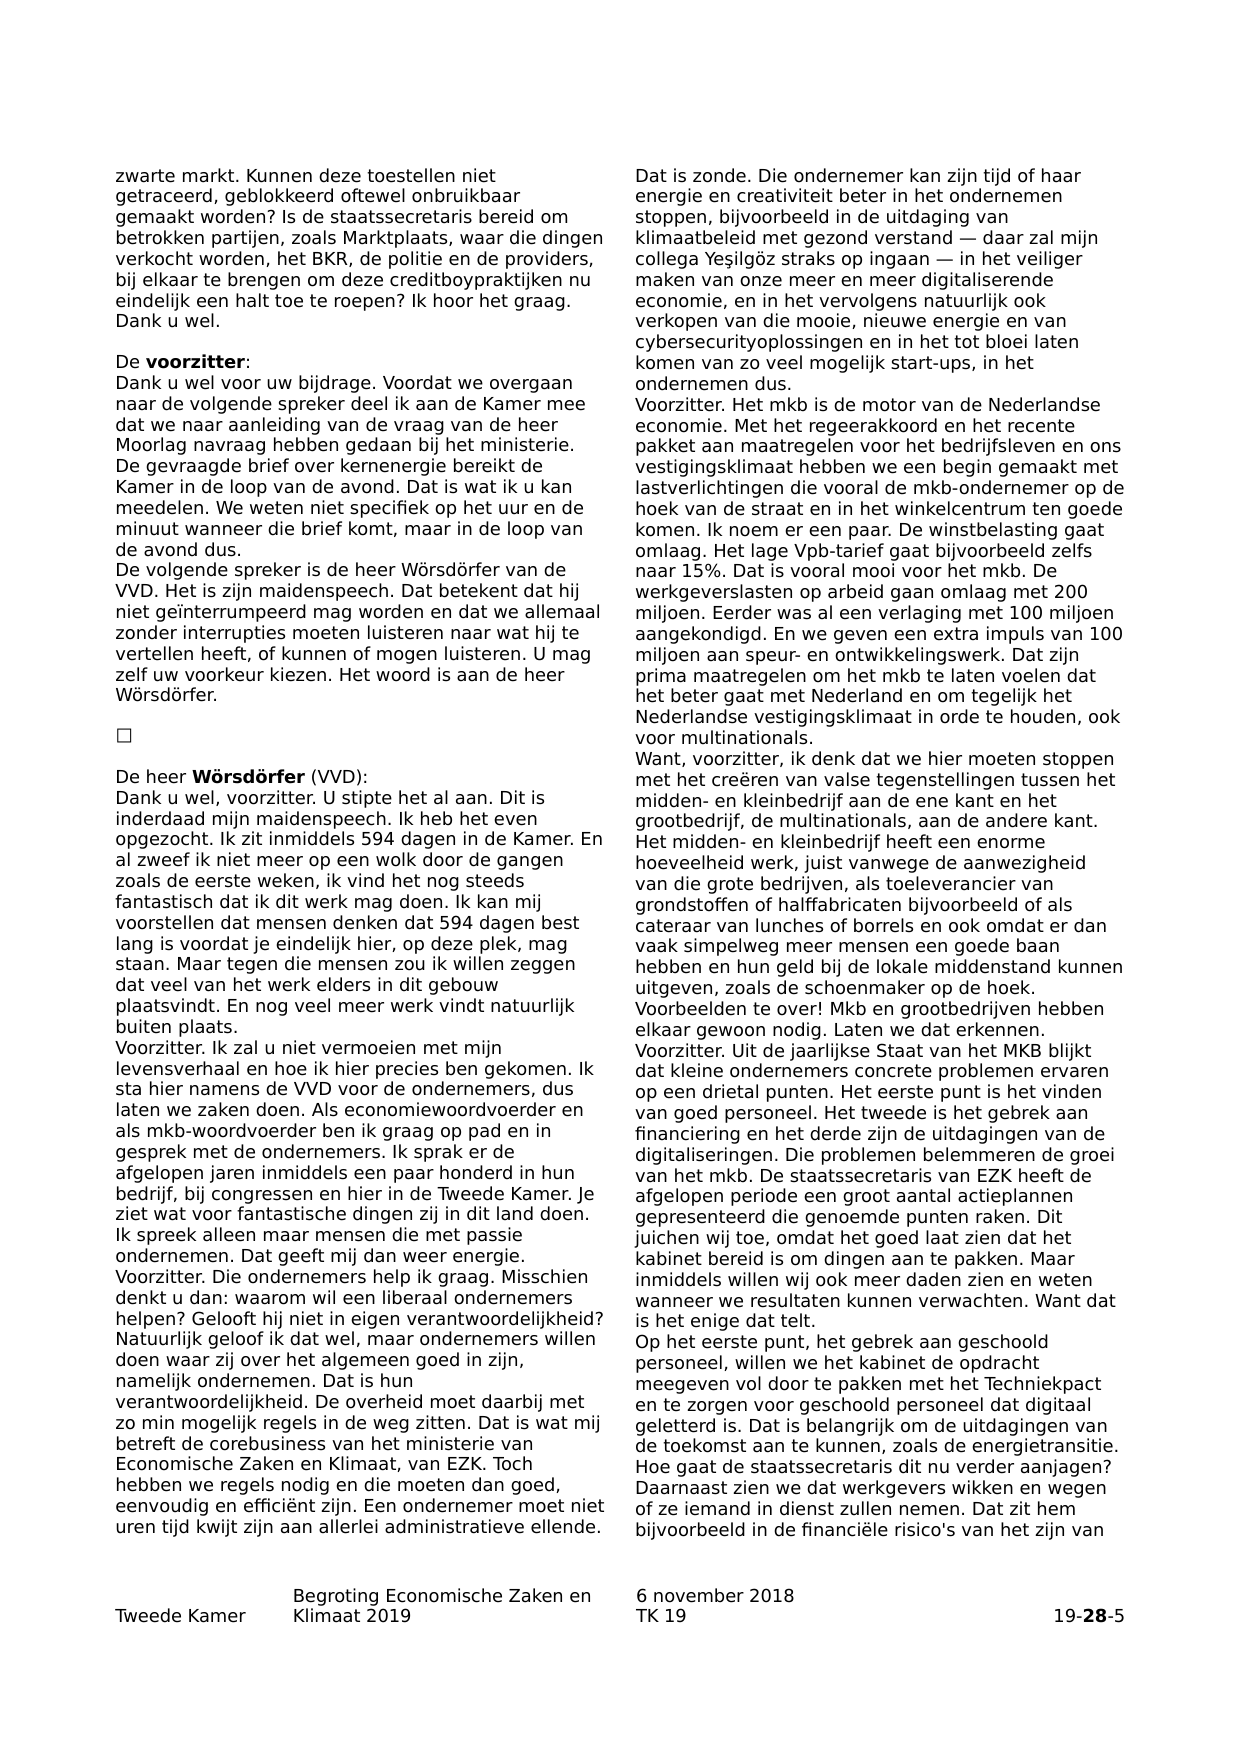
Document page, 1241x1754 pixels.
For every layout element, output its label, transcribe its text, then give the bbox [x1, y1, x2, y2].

text Voorzitter. Uit de jaarlijkse Staat van het MKB blijkt dat kleine ondernemers concrete problemen ervaren op een drietal punten. Het eerste punt is het vinden van goed personeel. Het tweede is het gebrek aan financiering en het derde zijn de uitdagingen van de digitaliseringen. Die problemen belemmeren de groei van het mkb. De staatssecretaris van EZK heeft de afgelopen periode een groot aantal actieplannen gepresenteerd die genoemde punten raken. Dit juichen wij toe, omdat het goed laat zien dat het kabinet bereid is om dingen aan te pakken. Maar inmiddels willen wij ook meer daden zien en weten wanneer we resultaten kunnen verwachten. Want dat is het enige dat telt. [635, 1040, 1125, 1332]
text Dat is zonde. Die ondernemer kan zijn tijd of haar energie en creativiteit beter in het ondernemen stoppen, bijvoorbeeld in de uitdaging van klimaatbeleid met gezond verstand — daar zal mijn collega Yeşilgöz straks op ingaan — in het veiliger maken van onze meer en meer digitaliserende economie, en in het vervolgens natuurlijk ook verkopen van die mooie, nieuwe energie en van cybersecurityoplossingen en in het tot bloei laten komen van zo veel mogelijk start-ups, in het ondernemen dus. [635, 165, 1125, 394]
text Dank u wel, voorzitter. U stipte het al aan. Dit is inderdaad mijn maidenspeech. Ik heb het even opgezocht. Ik zit inmiddels 594 dagen in de Kamer. En al zweef ik niet meer op een wolk door de gangen zoals de eerste weken, ik vind het nog steeds fantastisch dat ik dit werk mag doen. Ik kan mij voorstellen dat mensen denken dat 594 dagen best lang is voordat je eindelijk hier, op deze plek, mag staan. Maar tegen die mensen zou ik willen zeggen dat veel van het werk elders in dit gebouw plaatsvindt. En nog veel meer werk vindt natuurlijk buiten plaats. [115, 787, 605, 1037]
text Voorzitter. Ik zal u niet vermoeien met mijn levensverhaal en hoe ik hier precies ben gekomen. Ik sta hier namens de VVD voor de ondernemers, dus laten we zaken doen. Als economiewoordvoerder en als mkb-woordvoerder ben ik graag op pad en in gesprek met de ondernemers. Ik sprak er de afgelopen jaren inmiddels een paar honderd in hun bedrijf, bij congressen en hier in de Tweede Kamer. Je ziet wat voor fantastische dingen zij in dit land doen. Ik spreek alleen maar mensen die met passie ondernemen. Dat geeft mij dan weer energie. [115, 1037, 605, 1267]
text Voorzitter. Het mkb is de motor van de Nederlandse economie. Met het regeerakkoord en het recente pakket aan maatregelen voor het bedrijfsleven en ons vestigingsklimaat hebben we een begin gemaakt met lastverlichtingen die vooral de mkb-ondernemer op de hoek van de straat en in het winkelcentrum ten goede komen. Ik noem er een paar. De winstbelasting gaat omlaag. Het lage Vpb-tarief gaat bijvoorbeeld zelfs naar 15%. Dat is vooral mooi voor het mkb. De werkgeverslasten op arbeid gaan omlaag met 200 miljoen. Eerder was al een verlaging met 100 miljoen aangekondigd. En we geven een extra impuls van 100 miljoen aan speur- en ontwikkelingswerk. Dat zijn prima maatregelen om het mkb te laten voelen dat het beter gaat met Nederland en om tegelijk het Nederlandse vestigingsklimaat in orde te houden, ook voor multinationals. [635, 394, 1125, 749]
text De voorzitter: [115, 352, 605, 373]
text zwarte markt. Kunnen deze toestellen niet getraceerd, geblokkeerd oftewel onbruikbaar gemaakt worden? Is de staatssecretaris bereid om betrokken partijen, zoals Marktplaats, waar die dingen verkocht worden, het BKR, de politie en de providers, bij elkaar te brengen om deze creditboypraktijken nu eindelijk een halt toe te roepen? Ik hoor het graag. [115, 165, 605, 311]
text Op het eerste punt, het gebrek aan geschoold personeel, willen we het kabinet de opdracht meegeven vol door te pakken met het Techniekpact en te zorgen voor geschoold personeel dat digitaal geletterd is. Dat is belangrijk om de uitdagingen van de toekomst aan te kunnen, zoals de energietransitie. Hoe gaat de staatssecretaris dit nu verder aanjagen? [635, 1332, 1125, 1478]
text Voorzitter. Die ondernemers help ik graag. Misschien denkt u dan: waarom wil een liberaal ondernemers helpen? Gelooft hij niet in eigen verantwoordelijkheid? Natuurlijk geloof ik dat wel, maar ondernemers willen doen waar zij over het algemeen goed in zijn, namelijk ondernemen. Dat is hun verantwoordelijkheid. De overheid moet daarbij met zo min mogelijk regels in de weg zitten. Dat is wat mij betreft de corebusiness van het ministerie van Economische Zaken en Klimaat, van EZK. Toch hebben we regels nodig en die moeten dan goed, eenvoudig en efficiënt zijn. Een ondernemer moet niet uren tijd kwijt zijn aan allerlei administratieve ellende. [115, 1267, 605, 1537]
text De volgende spreker is de heer Wörsdörfer van de VVD. Het is zijn maidenspeech. Dat betekent dat hij niet geïnterrumpeerd mag worden en dat we allemaal zonder interrupties moeten luisteren naar wat hij te vertellen heeft, of kunnen of mogen luisteren. U mag zelf uw voorkeur kiezen. Het woord is aan de heer Wörsdörfer. [115, 560, 605, 706]
text De heer Wörsdörfer (VVD): [115, 767, 605, 787]
text Daarnaast zien we dat werkgevers wikken en wegen of ze iemand in dienst zullen nemen. Dat zit hem bijvoorbeeld in de financiële risico's van het zijn van [635, 1478, 1125, 1540]
text ⬜ [115, 726, 605, 747]
text Want, voorzitter, ik denk dat we hier moeten stoppen met het creëren van valse tegenstellingen tussen het midden- en kleinbedrijf aan de ene kant en het grootbedrijf, de multinationals, aan de andere kant. Het midden- en kleinbedrijf heeft een enorme hoeveelheid werk, juist vanwege de aanwezigheid van die grote bedrijven, als toeleverancier van grondstoffen of halffabricaten bijvoorbeeld of als cateraar van lunches of borrels en ook omdat er dan vaak simpelweg meer mensen een goede baan hebben en hun geld bij de lokale middenstand kunnen uitgeven, zoals de schoenmaker op de hoek. Voorbeelden te over! Mkb en grootbedrijven hebben elkaar gewoon nodig. Laten we dat erkennen. [635, 749, 1125, 1040]
text Dank u wel. [115, 311, 605, 332]
text Dank u wel voor uw bijdrage. Voordat we overgaan naar de volgende spreker deel ik aan de Kamer mee dat we naar aanleiding van de vraag van de heer Moorlag navraag hebben gedaan bij het ministerie. De gevraagde brief over kernenergie bereikt de Kamer in de loop van de avond. Dat is wat ik u kan meedelen. We weten niet specifiek op het uur en de minuut wanneer die brief komt, maar in de loop van de avond dus. [115, 373, 605, 560]
